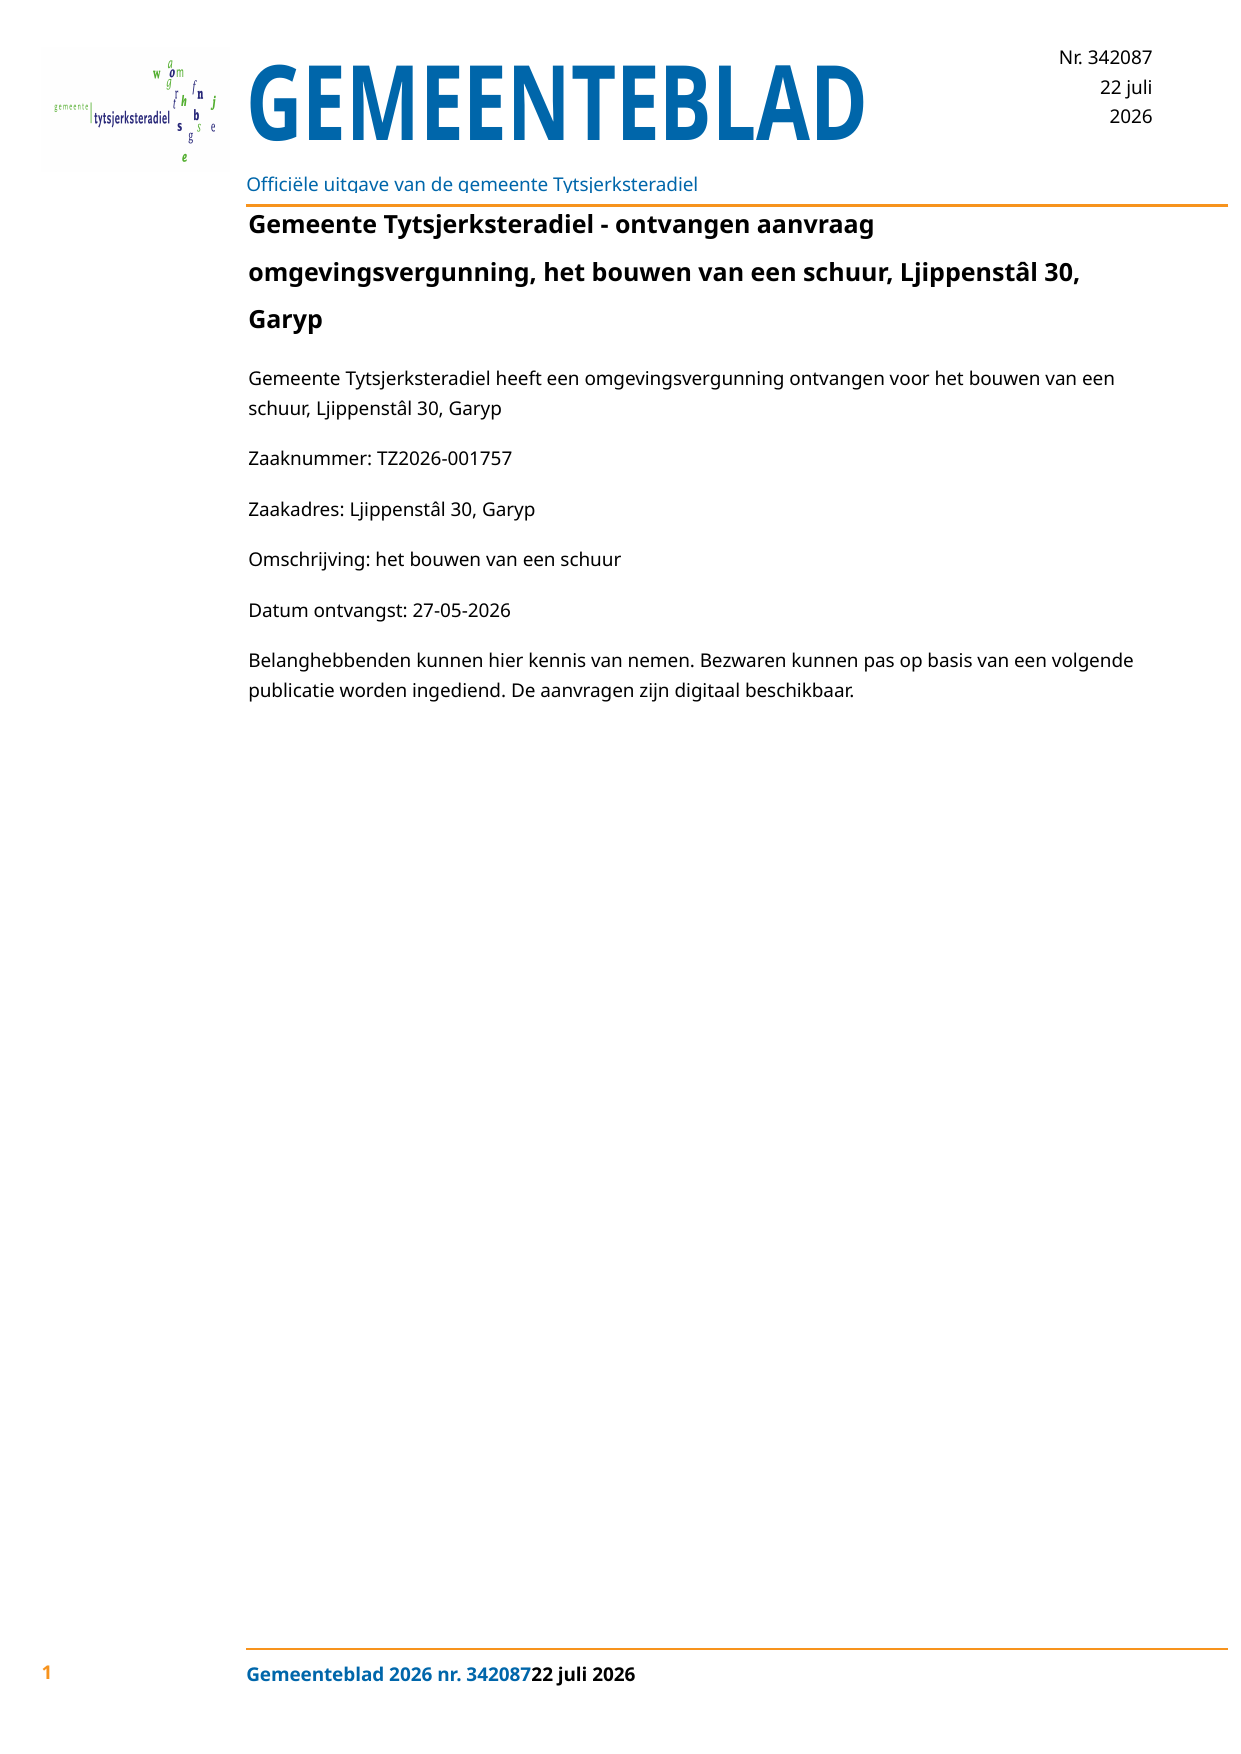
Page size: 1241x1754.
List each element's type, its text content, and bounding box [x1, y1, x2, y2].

text Omschrijving: het bouwen van een schuur [248, 546, 1152, 572]
text Datum ontvangst: 27-05-2026 [248, 597, 1152, 622]
text Belanghebbenden kunnen hier kennis van nemen. Bezwaren kunnen pas op basis van een volgende publicatie worden ingediend. De aanvragen zijn digitaal beschikbaar. [248, 647, 1152, 702]
text Zaaknummer: TZ2026-001757 [248, 446, 1152, 471]
text Gemeente Tytsjerksteradiel heeft een omgevingsvergunning ontvangen voor het bouwen van een schuur, Ljippenstâl 30, Garyp [248, 366, 1152, 421]
text Gemeente Tytsjerksteradiel - ontvangen aanvraag omgevingsvergunning, het bouwen van een schuur, Ljippenstâl 30, Garyp [248, 207, 1152, 336]
picture [41, 47, 231, 172]
text Zaakadres: Ljippenstâl 30, Garyp [248, 496, 1152, 522]
